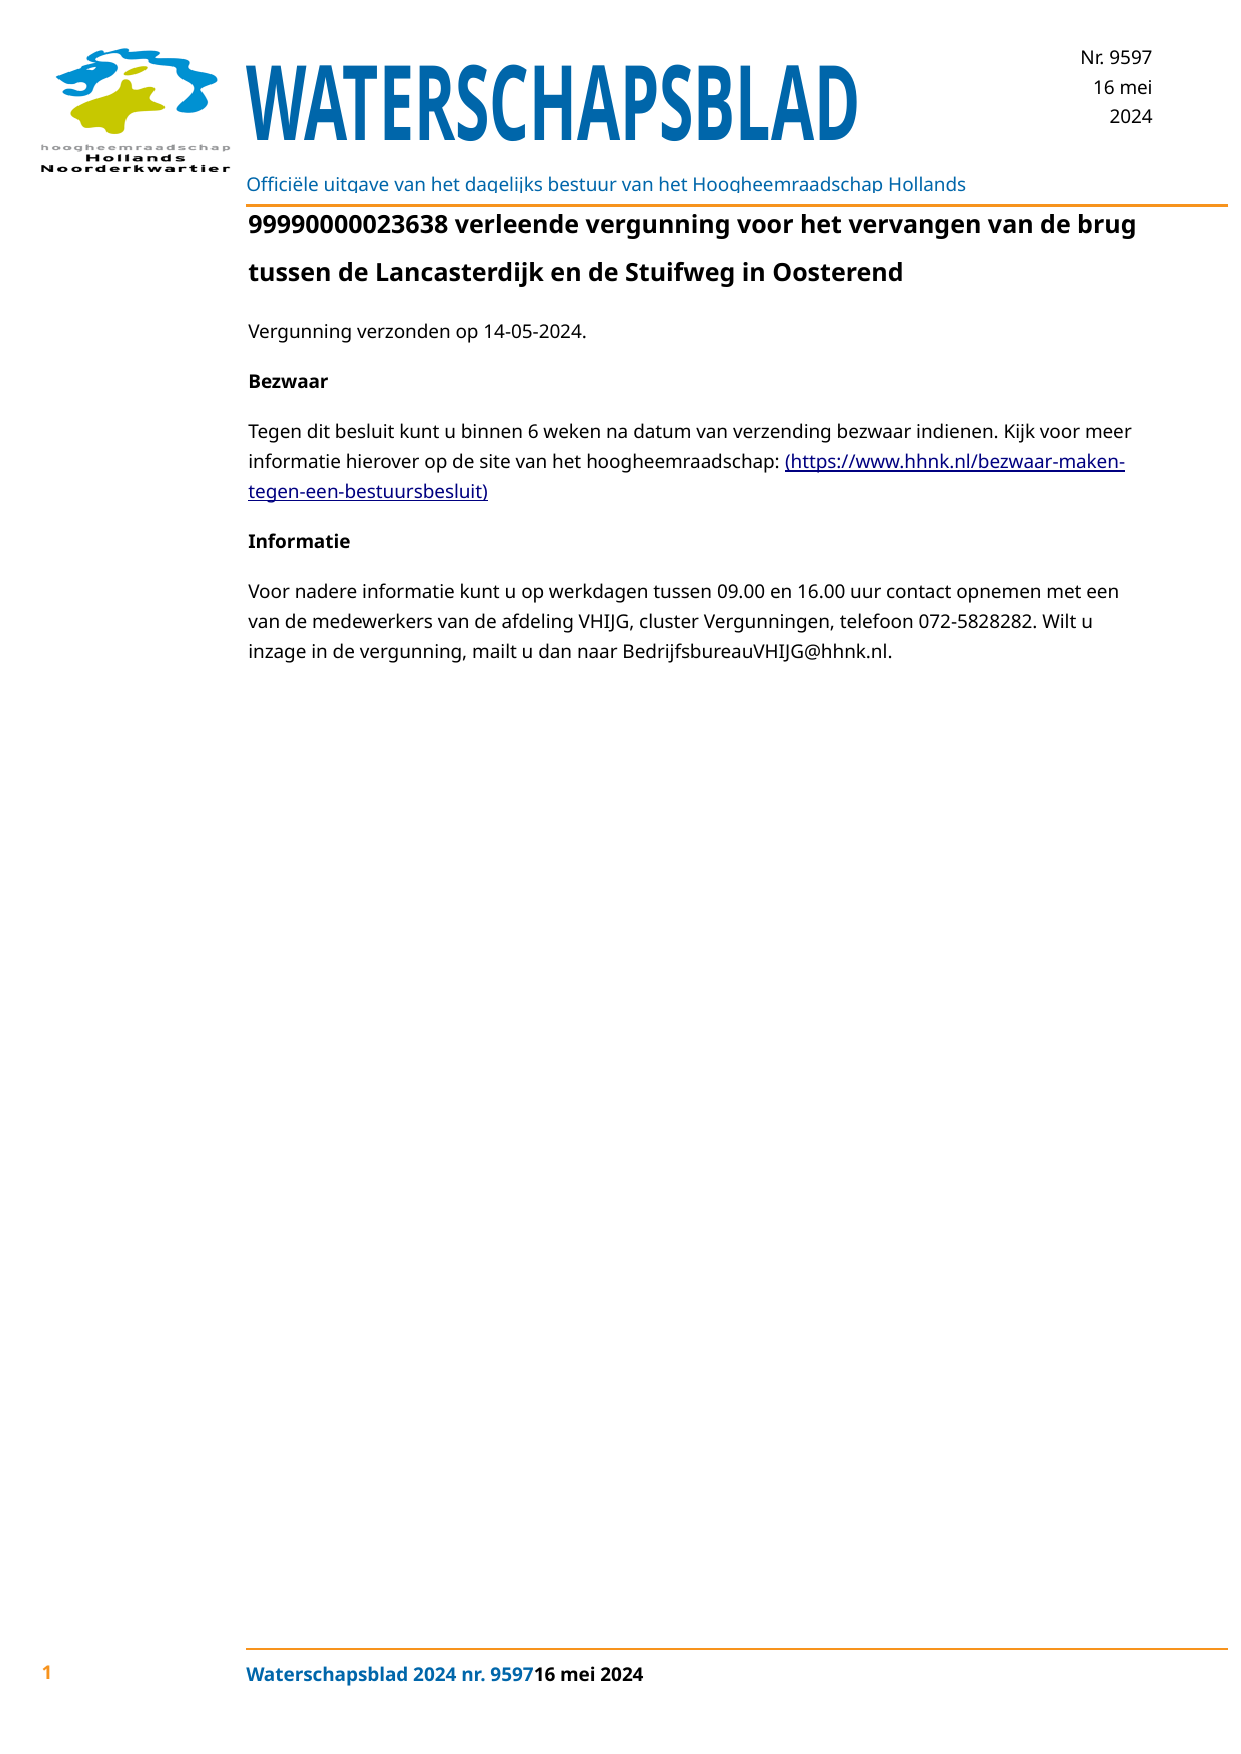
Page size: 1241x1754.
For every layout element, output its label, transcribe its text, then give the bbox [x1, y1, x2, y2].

picture [41, 47, 231, 172]
text Bezwaar [248, 368, 1152, 394]
text Informatie [248, 528, 1152, 554]
text Tegen dit besluit kunt u binnen 6 weken na datum van verzending bezwaar indienen. Kijk voor meer informatie hierover op de site van het hoogheemraadschap: (https://www.hhnk.nl/bezwaar-maken-tegen-een-bestuursbesluit) [248, 419, 1152, 504]
text Vergunning verzonden op 14-05-2024. [248, 318, 1152, 344]
text Voor nadere informatie kunt u op werkdagen tussen 09.00 en 16.00 uur contact opnemen met een van de medewerkers van de afdeling VHIJG, cluster Vergunningen, telefoon 072-5828282. Wilt u inzage in de vergunning, mailt u dan naar BedrijfsbureauVHIJG@hhnk.nl. [248, 579, 1152, 664]
text 99990000023638 verleende vergunning voor het vervangen van de brug tussen de Lancasterdijk en de Stuifweg in Oosterend [248, 207, 1152, 288]
